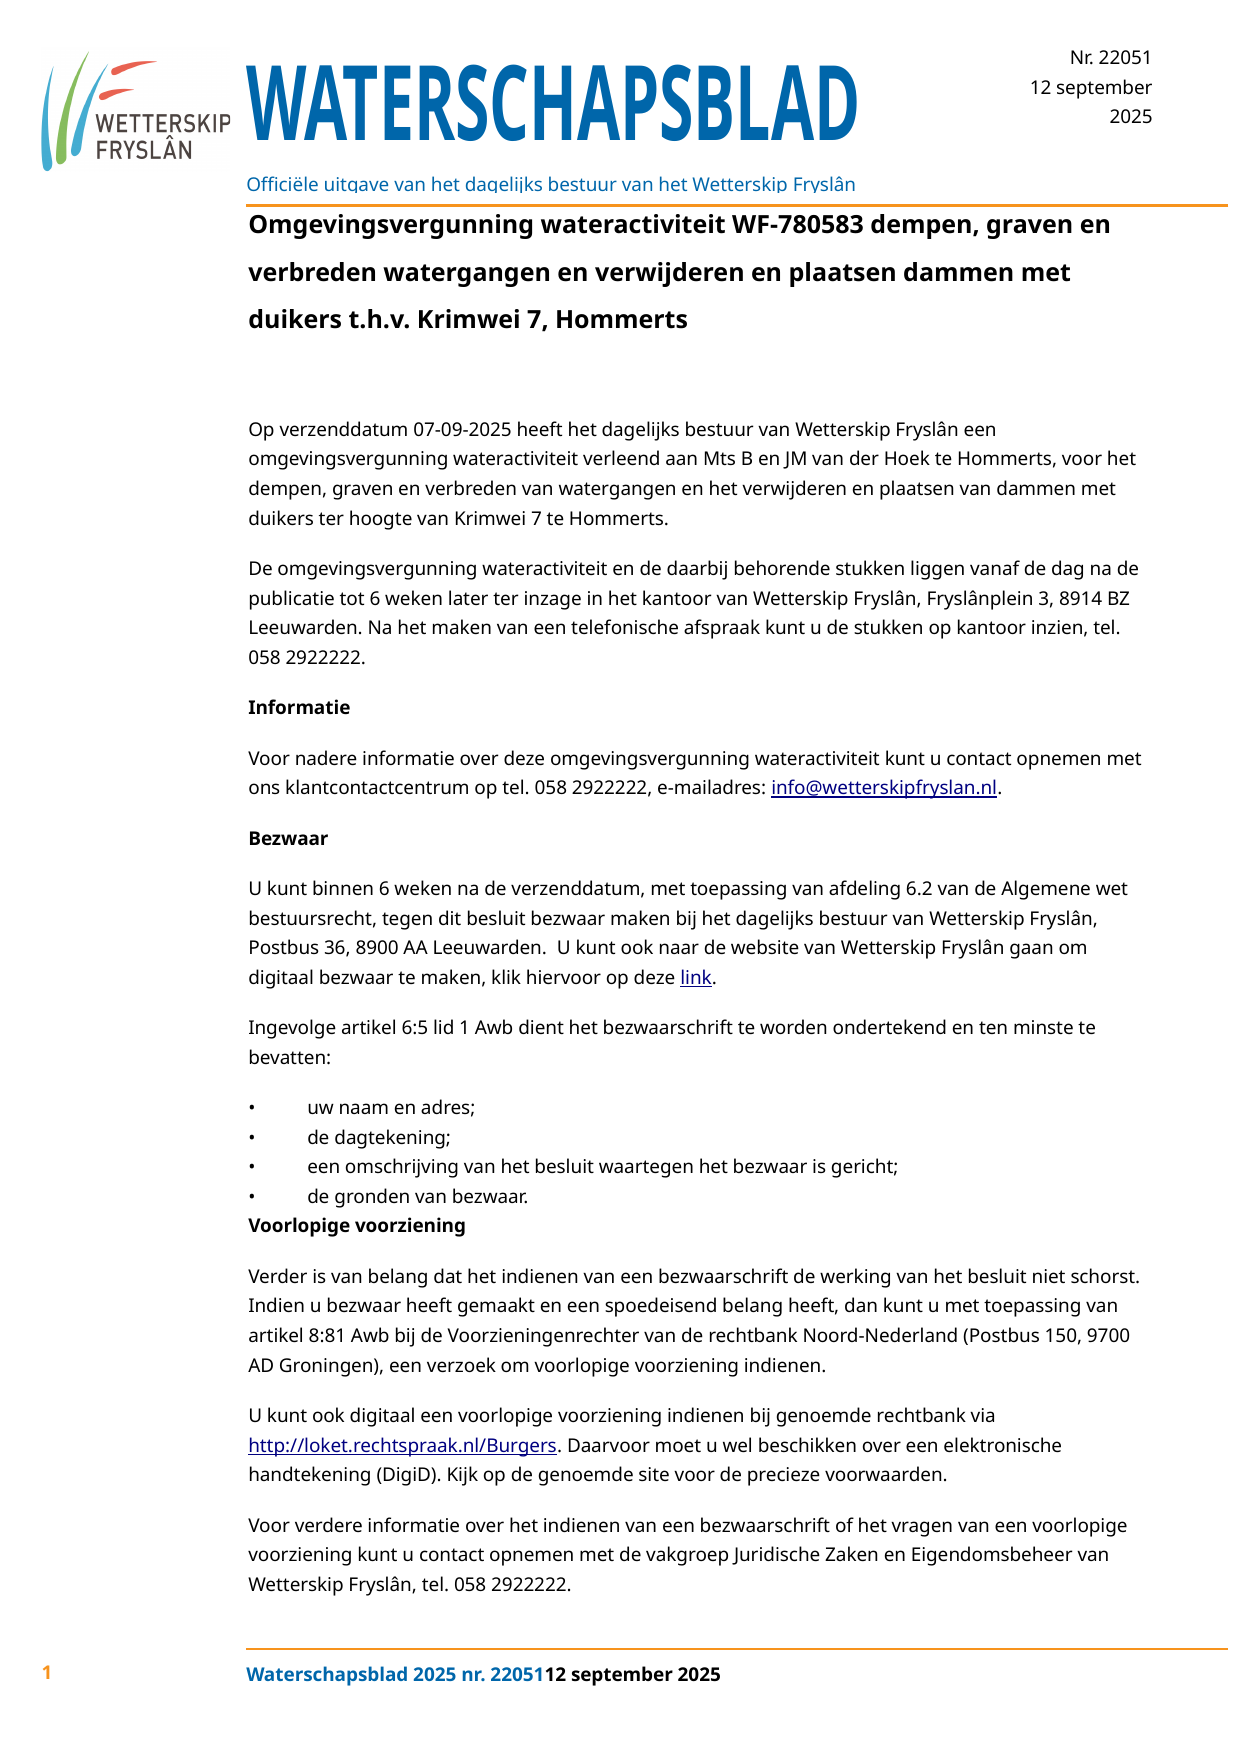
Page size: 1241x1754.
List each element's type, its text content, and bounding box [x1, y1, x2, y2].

text Bezwaar [248, 825, 1152, 850]
text Voorlopige voorziening [248, 1213, 1152, 1238]
text Informatie [248, 694, 1152, 720]
text Ingevolge artikel 6:5 lid 1 Awb dient het bezwaarschrift te worden ondertekend en ten minste te bevatten: [248, 1014, 1152, 1069]
text Op verzenddatum 07-09-2025 heeft het dagelijks bestuur van Wetterskip Fryslân een omgevingsvergunning wateractiviteit verleend aan Mts B en JM van der Hoek te Hommerts, voor het dempen, graven en verbreden van watergangen en het verwijderen en plaatsen van dammen met duikers ter hoogte van Krimwei 7 te Hommerts. [248, 416, 1152, 530]
text Voor verdere informatie over het indienen van een bezwaarschrift of het vragen van een voorlopige voorziening kunt u contact opnemen met de vakgroep Juridische Zaken en Eigendomsbeheer van Wetterskip Fryslân, tel. 058 2922222. [248, 1512, 1152, 1597]
list een omschrijving van het besluit waartegen het bezwaar is gericht; [248, 1153, 1152, 1179]
list de dagtekening; [248, 1124, 1152, 1149]
list uw naam en adres; [248, 1094, 1152, 1120]
text U kunt ook digitaal een voorlopige voorziening indienen bij genoemde rechtbank via http://loket.rechtspraak.nl/Burgers. Daarvoor moet u wel beschikken over een elektronische handtekening (DigiD). Kijk op de genoemde site voor de precieze voorwaarden. [248, 1402, 1152, 1487]
picture [41, 47, 231, 172]
text De omgevingsvergunning wateractiviteit en de daarbij behorende stukken liggen vanaf de dag na de publicatie tot 6 weken later ter inzage in het kantoor van Wetterskip Fryslân, Fryslânplein 3, 8914 BZ Leeuwarden. Na het maken van een telefonische afspraak kunt u de stukken op kantoor inzien, tel. 058 2922222. [248, 555, 1152, 669]
text Omgevingsvergunning wateractiviteit WF-780583 dempen, graven en verbreden watergangen en verwijderen en plaatsen dammen met duikers t.h.v. Krimwei 7, Hommerts [248, 207, 1152, 336]
text U kunt binnen 6 weken na de verzenddatum, met toepassing van afdeling 6.2 van de Algemene wet bestuursrecht, tegen dit besluit bezwaar maken bij het dagelijks bestuur van Wetterskip Fryslân, Postbus 36, 8900 AA Leeuwarden. U kunt ook naar de website van Wetterskip Fryslân gaan om digitaal bezwaar te maken, klik hiervoor op deze link. [248, 875, 1152, 989]
text Voor nadere informatie over deze omgevingsvergunning wateractiviteit kunt u contact opnemen met ons klantcontactcentrum op tel. 058 2922222, e-mailadres: info@wetterskipfryslan.nl. [248, 745, 1152, 800]
text Verder is van belang dat het indienen van een bezwaarschrift de werking van het besluit niet schorst. Indien u bezwaar heeft gemaakt en een spoedeisend belang heeft, dan kunt u met toepassing van artikel 8:81 Awb bij de Voorzieningenrechter van de rechtbank Noord-Nederland (Postbus 150, 9700 AD Groningen), een verzoek om voorlopige voorziening indienen. [248, 1263, 1152, 1377]
list de gronden van bezwaar. [248, 1183, 1152, 1209]
